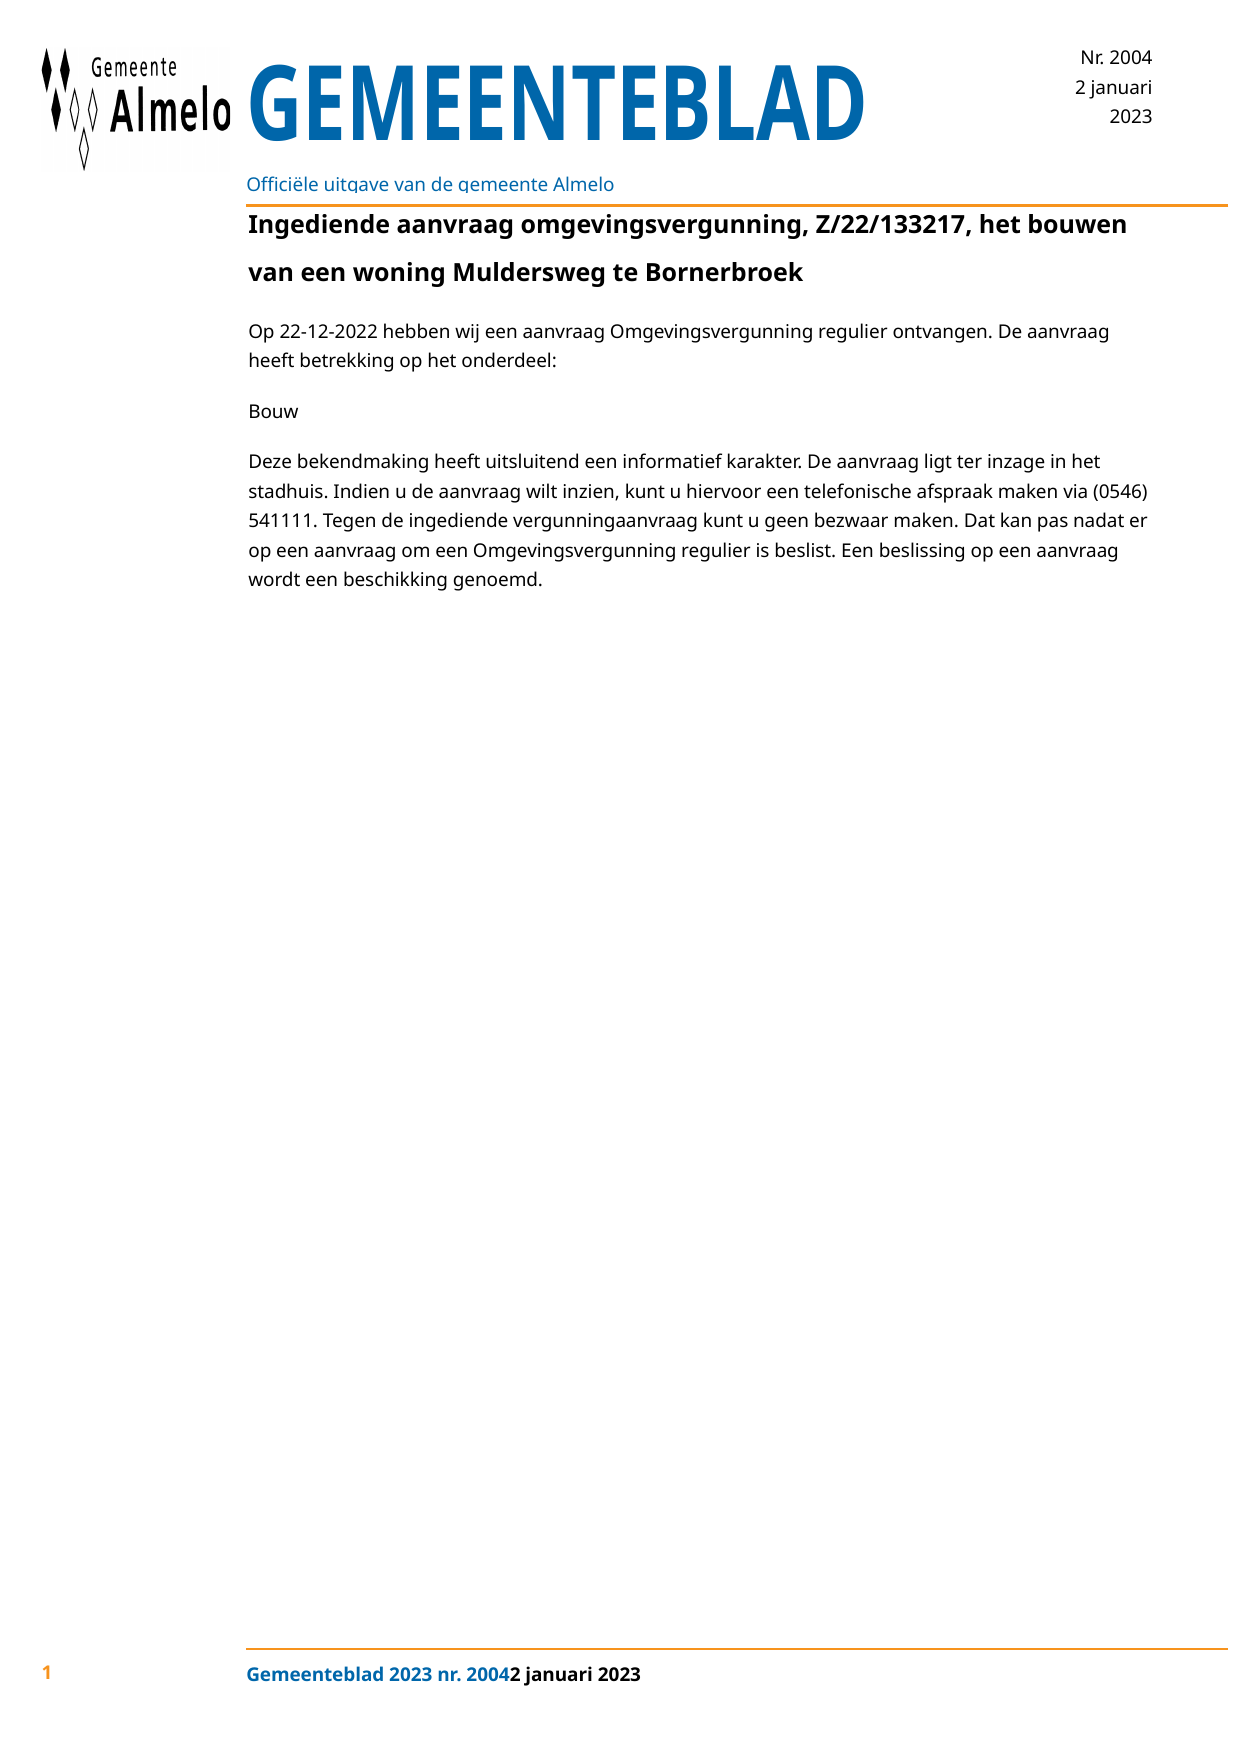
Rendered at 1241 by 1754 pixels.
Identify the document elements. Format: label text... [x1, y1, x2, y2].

text Op 22-12-2022 hebben wij een aanvraag Omgevingsvergunning regulier ontvangen. De aanvraag heeft betrekking op het onderdeel: [248, 318, 1152, 373]
text Ingediende aanvraag omgevingsvergunning, Z/22/133217, het bouwen van een woning Muldersweg te Bornerbroek [248, 207, 1152, 288]
picture [41, 47, 231, 172]
text Bouw [248, 398, 1152, 424]
text Deze bekendmaking heeft uitsluitend een informatief karakter. De aanvraag ligt ter inzage in het stadhuis. Indien u de aanvraag wilt inzien, kunt u hiervoor een telefonische afspraak maken via (0546) 541111. Tegen de ingediende vergunningaanvraag kunt u geen bezwaar maken. Dat kan pas nadat er op een aanvraag om een Omgevingsvergunning regulier is beslist. Een beslissing op een aanvraag wordt een beschikking genoemd. [248, 448, 1152, 592]
